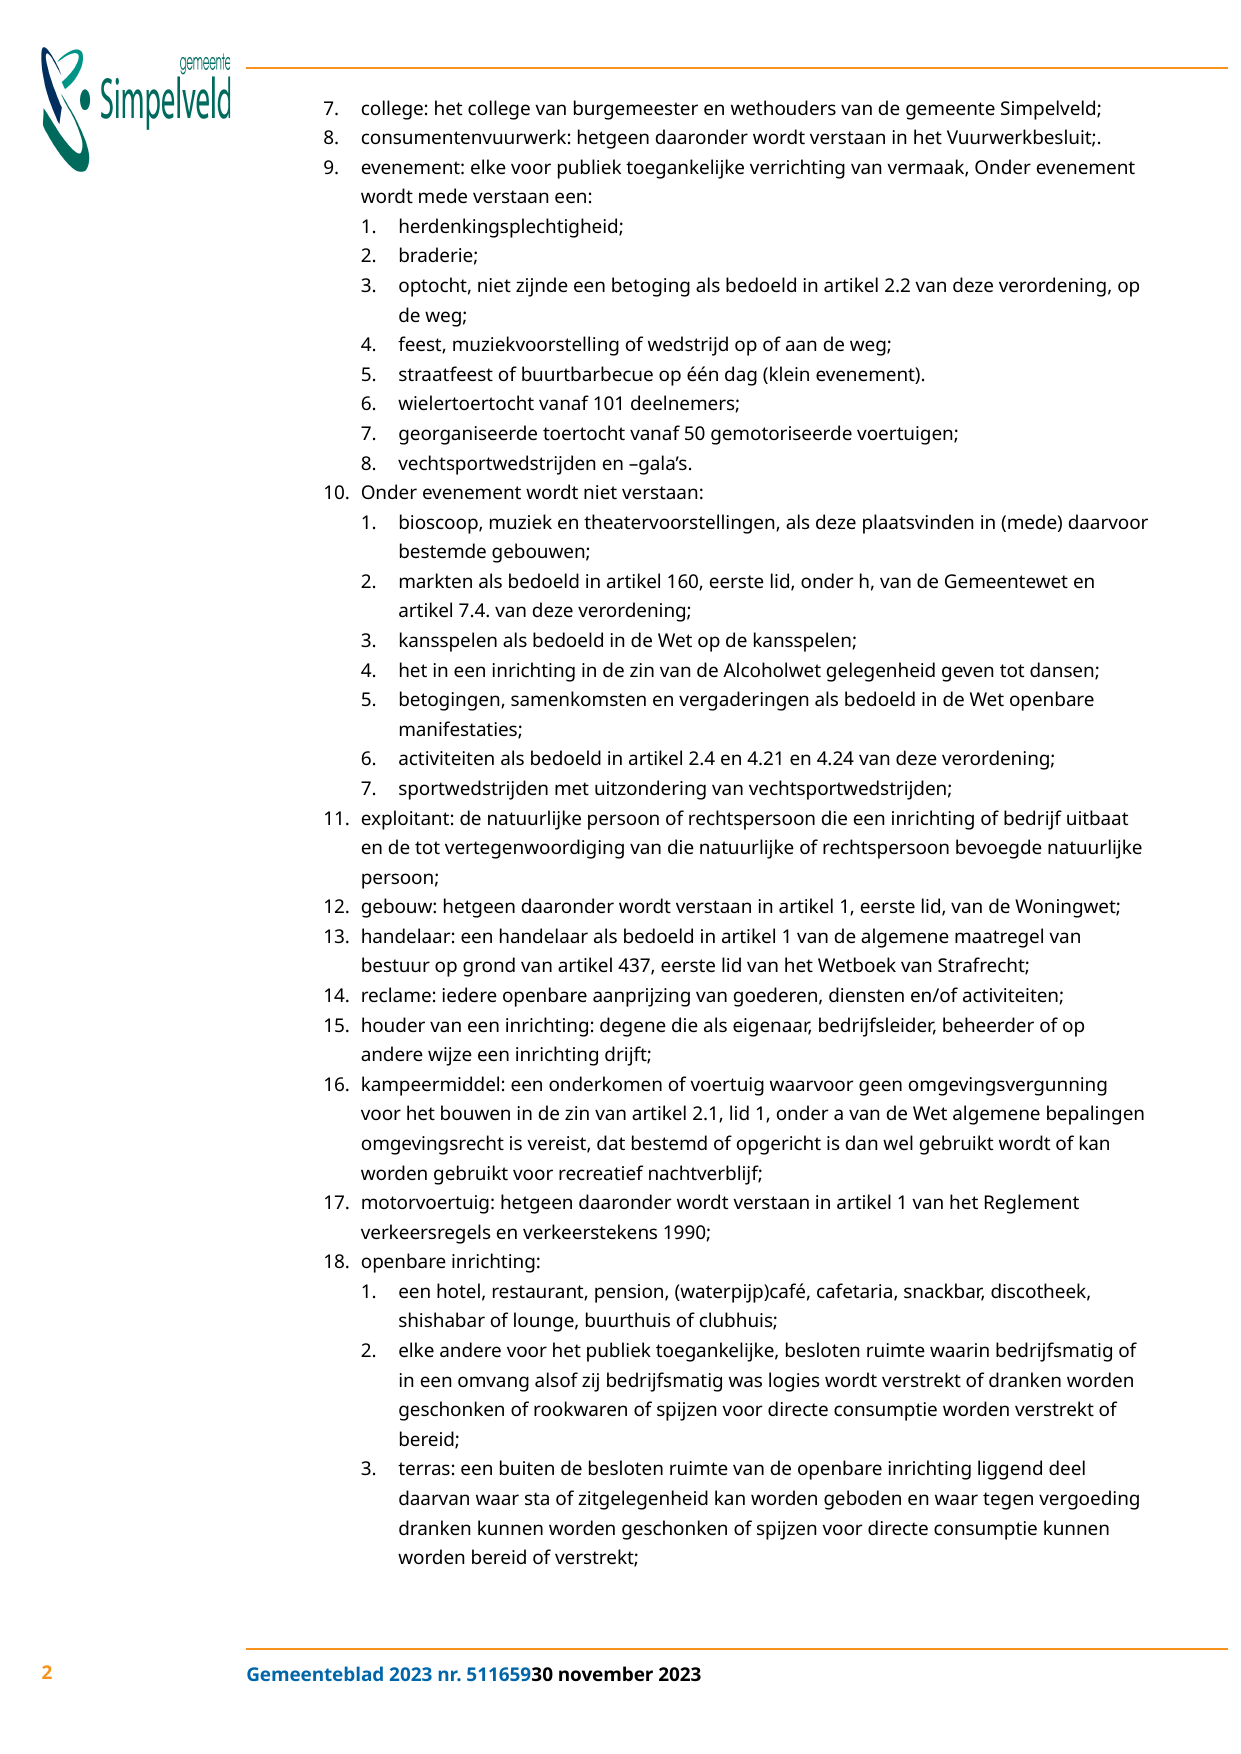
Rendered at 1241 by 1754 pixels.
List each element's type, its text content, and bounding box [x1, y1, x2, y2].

list georganiseerde toertocht vanaf 50 gemotoriseerde voertuigen; [361, 420, 1152, 446]
list elke andere voor het publiek toegankelijke, besloten ruimte waarin bedrijfsmatig of in een omvang alsof zij bedrijfsmatig was logies wordt verstrekt of dranken worden geschonken of rookwaren of spijzen voor directe consumptie worden verstrekt of bereid; [361, 1337, 1152, 1452]
list evenement: elke voor publiek toegankelijke verrichting van vermaak, Onder evenement wordt mede verstaan een: [323, 154, 1152, 209]
list terras: een buiten de besloten ruimte van de openbare inrichting liggend deel daarvan waar sta of zitgelegenheid kan worden geboden en waar tegen vergoeding dranken kunnen worden geschonken of spijzen voor directe consumptie kunnen worden bereid of verstrekt; [361, 1456, 1152, 1570]
list een hotel, restaurant, pension, (waterpijp)café, cafetaria, snackbar, discotheek, shishabar of lounge, buurthuis of clubhuis; [361, 1278, 1152, 1333]
list bioscoop, muziek en theatervoorstellingen, als deze plaatsvinden in (mede) daarvoor bestemde gebouwen; [361, 509, 1152, 564]
list markten als bedoeld in artikel 160, eerste lid, onder h, van de Gemeentewet en artikel 7.4. van deze verordening; [361, 568, 1152, 623]
list exploitant: de natuurlijke persoon of rechtspersoon die een inrichting of bedrijf uitbaat en de tot vertegenwoordiging van die natuurlijke of rechtspersoon bevoegde natuurlijke persoon; [323, 805, 1152, 890]
list betogingen, samenkomsten en vergaderingen als bedoeld in de Wet openbare manifestaties; [361, 686, 1152, 742]
list kansspelen als bedoeld in de Wet op de kansspelen; [361, 627, 1152, 653]
list openbare inrichting: [323, 1248, 1152, 1274]
list braderie; [361, 243, 1152, 268]
list straatfeest of buurtbarbecue op één dag (klein evenement). [361, 361, 1152, 387]
list handelaar: een handelaar als bedoeld in artikel 1 van de algemene maatregel van bestuur op grond van artikel 437, eerste lid van het Wetboek van Strafrecht; [323, 923, 1152, 978]
list wielertoertocht vanaf 101 deelnemers; [361, 391, 1152, 416]
list feest, muziekvoorstelling of wedstrijd op of aan de weg; [361, 331, 1152, 357]
list het in een inrichting in de zin van de Alcoholwet gelegenheid geven tot dansen; [361, 657, 1152, 683]
list kampeermiddel: een onderkomen of voertuig waarvoor geen omgevingsvergunning voor het bouwen in de zin van artikel 2.1, lid 1, onder a van de Wet algemene bepalingen omgevingsrecht is vereist, dat bestemd of opgericht is dan wel gebruikt wordt of kan worden gebruikt voor recreatief nachtverblijf; [323, 1071, 1152, 1186]
list motorvoertuig: hetgeen daaronder wordt verstaan in artikel 1 van het Reglement verkeersregels en verkeerstekens 1990; [323, 1189, 1152, 1245]
list vechtsportwedstrijden en –gala’s. [361, 450, 1152, 476]
list sportwedstrijden met uitzondering van vechtsportwedstrijden; [361, 775, 1152, 801]
list consumentenvuurwerk: hetgeen daaronder wordt verstaan in het Vuurwerkbesluit;. [323, 124, 1152, 150]
list Onder evenement wordt niet verstaan: [323, 479, 1152, 505]
list optocht, niet zijnde een betoging als bedoeld in artikel 2.2 van deze verordening, op de weg; [361, 272, 1152, 328]
list gebouw: hetgeen daaronder wordt verstaan in artikel 1, eerste lid, van de Woningwet; [323, 893, 1152, 919]
list houder van een inrichting: degene die als eigenaar, bedrijfsleider, beheerder of op andere wijze een inrichting drijft; [323, 1012, 1152, 1067]
list college: het college van burgemeester en wethouders van de gemeente Simpelveld; [323, 95, 1152, 121]
picture [41, 47, 231, 172]
list activiteiten als bedoeld in artikel 2.4 en 4.21 en 4.24 van deze verordening; [361, 746, 1152, 771]
list reclame: iedere openbare aanprijzing van goederen, diensten en/of activiteiten; [323, 982, 1152, 1008]
list herdenkingsplechtigheid; [361, 213, 1152, 239]
